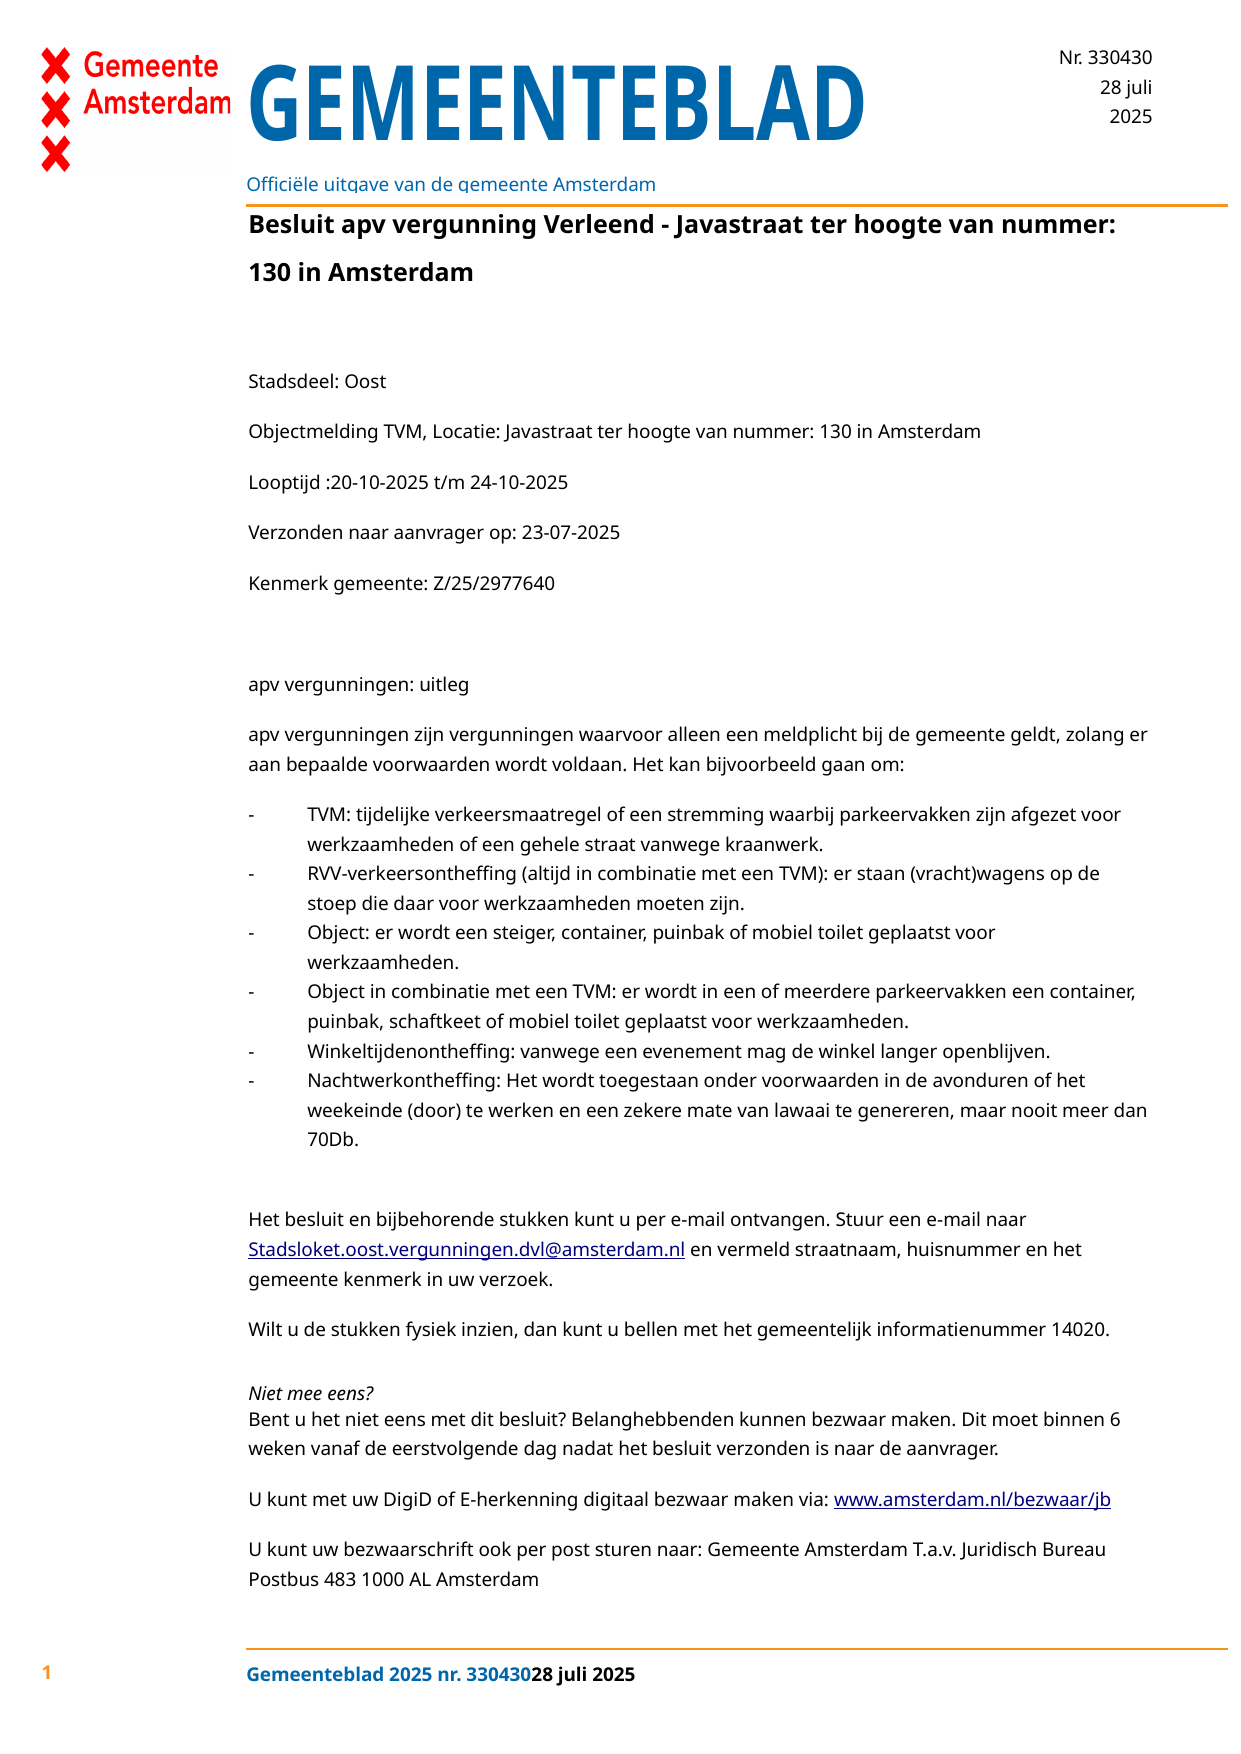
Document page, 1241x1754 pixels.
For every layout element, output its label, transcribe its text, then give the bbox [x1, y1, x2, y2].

text Besluit apv vergunning Verleend - Javastraat ter hoogte van nummer: 130 in Amsterdam [248, 207, 1152, 288]
text Looptijd :20-10-2025 t/m 24-10-2025 [248, 469, 1152, 495]
picture [41, 47, 231, 172]
list RVV-verkeersontheffing (altijd in combinatie met een TVM): er staan (vracht)wagens op de stoep die daar voor werkzaamheden moeten zijn. [248, 860, 1152, 916]
text U kunt met uw DigiD of E-herkenning digitaal bezwaar maken via: www.amsterdam.nl/bezwaar/jb [248, 1486, 1152, 1512]
text Bent u het niet eens met dit besluit? Belanghebbenden kunnen bezwaar maken. Dit moet binnen 6 weken vanaf de eerstvolgende dag nadat het besluit verzonden is naar de aanvrager. [248, 1406, 1152, 1461]
list Winkeltijdenontheffing: vanwege een evenement mag de winkel langer openblijven. [248, 1038, 1152, 1064]
text Objectmelding TVM, Locatie: Javastraat ter hoogte van nummer: 130 in Amsterdam [248, 419, 1152, 444]
list Nachtwerkontheffing: Het wordt toegestaan onder voorwaarden in de avonduren of het weekeinde (door) te werken en een zekere mate van lawaai te genereren, maar nooit meer dan 70Db. [248, 1067, 1152, 1152]
list TVM: tijdelijke verkeersmaatregel of een stremming waarbij parkeervakken zijn afgezet voor werkzaamheden of een gehele straat vanwege kraanwerk. [248, 801, 1152, 857]
text Verzonden naar aanvrager op: 23-07-2025 [248, 519, 1152, 545]
text Wilt u de stukken fysiek inzien, dan kunt u bellen met het gemeentelijk informatienummer 14020. [248, 1316, 1152, 1342]
text Niet mee eens? [248, 1380, 1152, 1406]
text apv vergunningen: uitleg [248, 671, 1152, 697]
text Kenmerk gemeente: Z/25/2977640 [248, 570, 1152, 596]
text Stadsdeel: Oost [248, 368, 1152, 394]
text apv vergunningen zijn vergunningen waarvoor alleen een meldplicht bij de gemeente geldt, zolang er aan bepaalde voorwaarden wordt voldaan. Het kan bijvoorbeeld gaan om: [248, 721, 1152, 777]
list Object: er wordt een steiger, container, puinbak of mobiel toilet geplaatst voor werkzaamheden. [248, 919, 1152, 975]
list Object in combinatie met een TVM: er wordt in een of meerdere parkeervakken een container, puinbak, schaftkeet of mobiel toilet geplaatst voor werkzaamheden. [248, 979, 1152, 1034]
text Het besluit en bijbehorende stukken kunt u per e-mail ontvangen. Stuur een e-mail naar Stadsloket.oost.vergunningen.dvl@amsterdam.nl en vermeld straatnaam, huisnummer en het gemeente kenmerk in uw verzoek. [248, 1207, 1152, 1292]
text U kunt uw bezwaarschrift ook per post sturen naar: Gemeente Amsterdam T.a.v. Juridisch Bureau Postbus 483 1000 AL Amsterdam [248, 1536, 1152, 1592]
